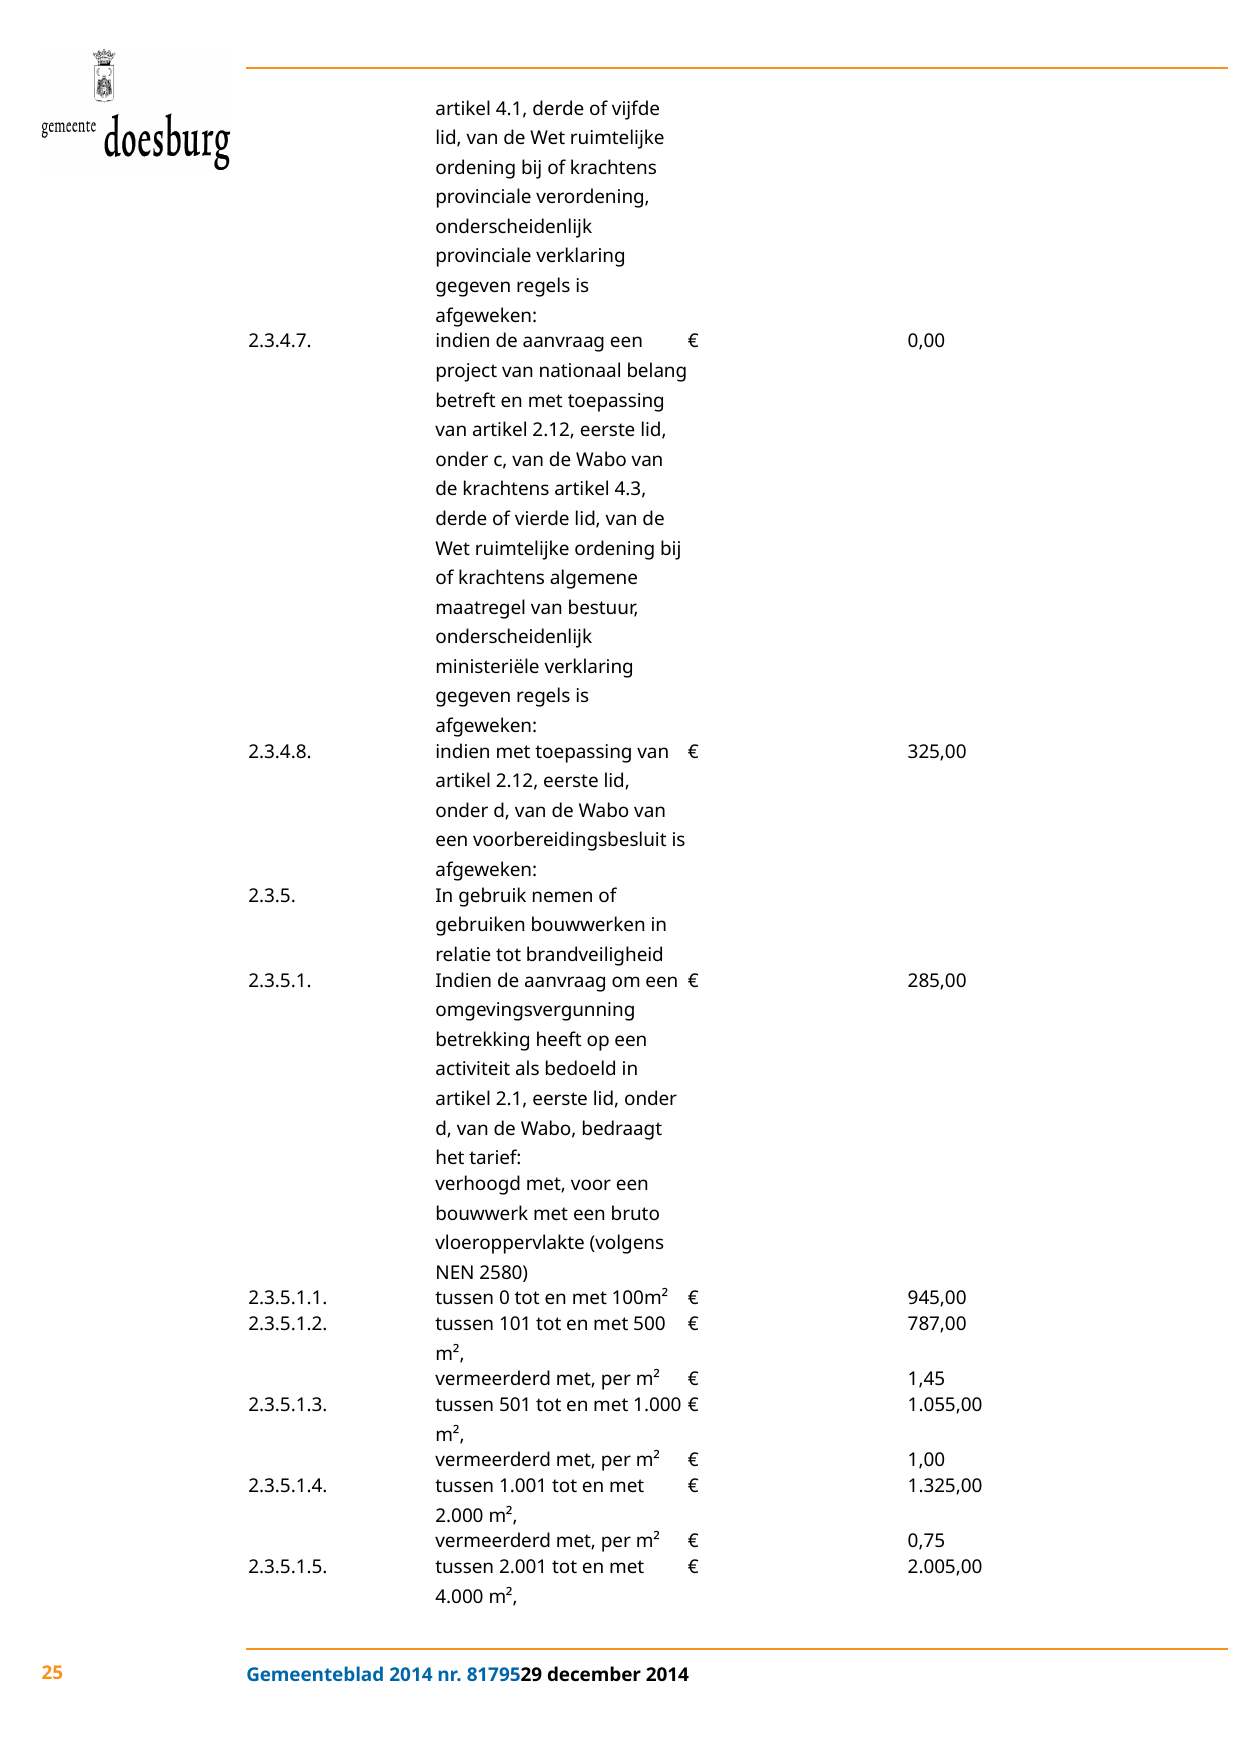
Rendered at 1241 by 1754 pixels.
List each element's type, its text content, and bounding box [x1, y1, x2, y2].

table_cell [688, 882, 907, 967]
table_cell [908, 1170, 1152, 1284]
table_cell tussen 1.001 tot en met 2.000 m², [435, 1473, 688, 1528]
table_cell € [688, 1528, 907, 1553]
table_cell [248, 95, 435, 328]
table_cell 325,00 [908, 738, 1152, 882]
table_cell 1,00 [908, 1447, 1152, 1472]
table_cell In gebruik nemen of gebruiken bouwwerken in relatie tot brandveiligheid [435, 882, 688, 967]
table_cell 2.3.5.1.1. [248, 1285, 435, 1310]
table_cell € [688, 1473, 907, 1528]
table_cell indien met toepassing van artikel 2.12, eerste lid, onder d, van de Wabo van een voorbereidingsbesluit is afgeweken: [435, 738, 688, 882]
table_cell € [688, 967, 907, 1170]
table_cell 0,00 [908, 328, 1152, 738]
table_cell [688, 1170, 907, 1284]
table_cell € [688, 1447, 907, 1472]
table_cell [248, 1170, 435, 1284]
table_cell 2.3.4.7. [248, 328, 435, 738]
table_cell tussen 501 tot en met 1.000 m², [435, 1391, 688, 1447]
table_cell vermeerderd met, per m² [435, 1447, 688, 1472]
table_cell 2.005,00 [908, 1554, 1152, 1609]
table_cell 2.3.4.8. [248, 738, 435, 882]
table_cell [248, 1447, 435, 1472]
table_cell € [688, 1366, 907, 1391]
table_cell € [688, 1285, 907, 1310]
picture [41, 47, 231, 172]
table_cell 2.3.5.1.4. [248, 1473, 435, 1528]
table_cell [688, 95, 907, 328]
table_cell indien de aanvraag een project van nationaal belang betreft en met toepassing van artikel 2.12, eerste lid, onder c, van de Wabo van de krachtens artikel 4.3, derde of vierde lid, van de Wet ruimtelijke ordening bij of krachtens algemene maatregel van bestuur, onderscheidenlijk ministeriële verklaring gegeven regels is afgeweken: [435, 328, 688, 738]
table_cell tussen 0 tot en met 100m² [435, 1285, 688, 1310]
table_cell [908, 882, 1152, 967]
table_cell [248, 1528, 435, 1553]
table_cell [908, 95, 1152, 328]
table_cell 1.055,00 [908, 1391, 1152, 1447]
table_cell artikel 4.1, derde of vijfde lid, van de Wet ruimtelijke ordening bij of krachtens provinciale verordening, onderscheidenlijk provinciale verklaring gegeven regels is afgeweken: [435, 95, 688, 328]
table_cell vermeerderd met, per m² [435, 1366, 688, 1391]
table_cell 2.3.5.1.2. [248, 1310, 435, 1366]
table_cell Indien de aanvraag om een omgevingsvergunning betrekking heeft op een activiteit als bedoeld in artikel 2.1, eerste lid, onder d, van de Wabo, bedraagt het tarief: [435, 967, 688, 1170]
table_cell 2.3.5.1. [248, 967, 435, 1170]
table_cell vermeerderd met, per m² [435, 1528, 688, 1553]
table_cell 2.3.5.1.3. [248, 1391, 435, 1447]
table_cell € [688, 1391, 907, 1447]
table_cell 2.3.5. [248, 882, 435, 967]
table_cell tussen 2.001 tot en met 4.000 m², [435, 1554, 688, 1609]
table_cell 285,00 [908, 967, 1152, 1170]
table_cell € [688, 328, 907, 738]
table_cell 1.325,00 [908, 1473, 1152, 1528]
table_cell verhoogd met, voor een bouwwerk met een bruto vloeroppervlakte (volgens NEN 2580) [435, 1170, 688, 1284]
table_cell 2.3.5.1.5. [248, 1554, 435, 1609]
table_cell 945,00 [908, 1285, 1152, 1310]
table_cell € [688, 738, 907, 882]
table_cell € [688, 1310, 907, 1366]
table_cell 0,75 [908, 1528, 1152, 1553]
table_cell tussen 101 tot en met 500 m², [435, 1310, 688, 1366]
table_cell 787,00 [908, 1310, 1152, 1366]
table_cell € [688, 1554, 907, 1609]
table_cell [248, 1366, 435, 1391]
table_cell 1,45 [908, 1366, 1152, 1391]
